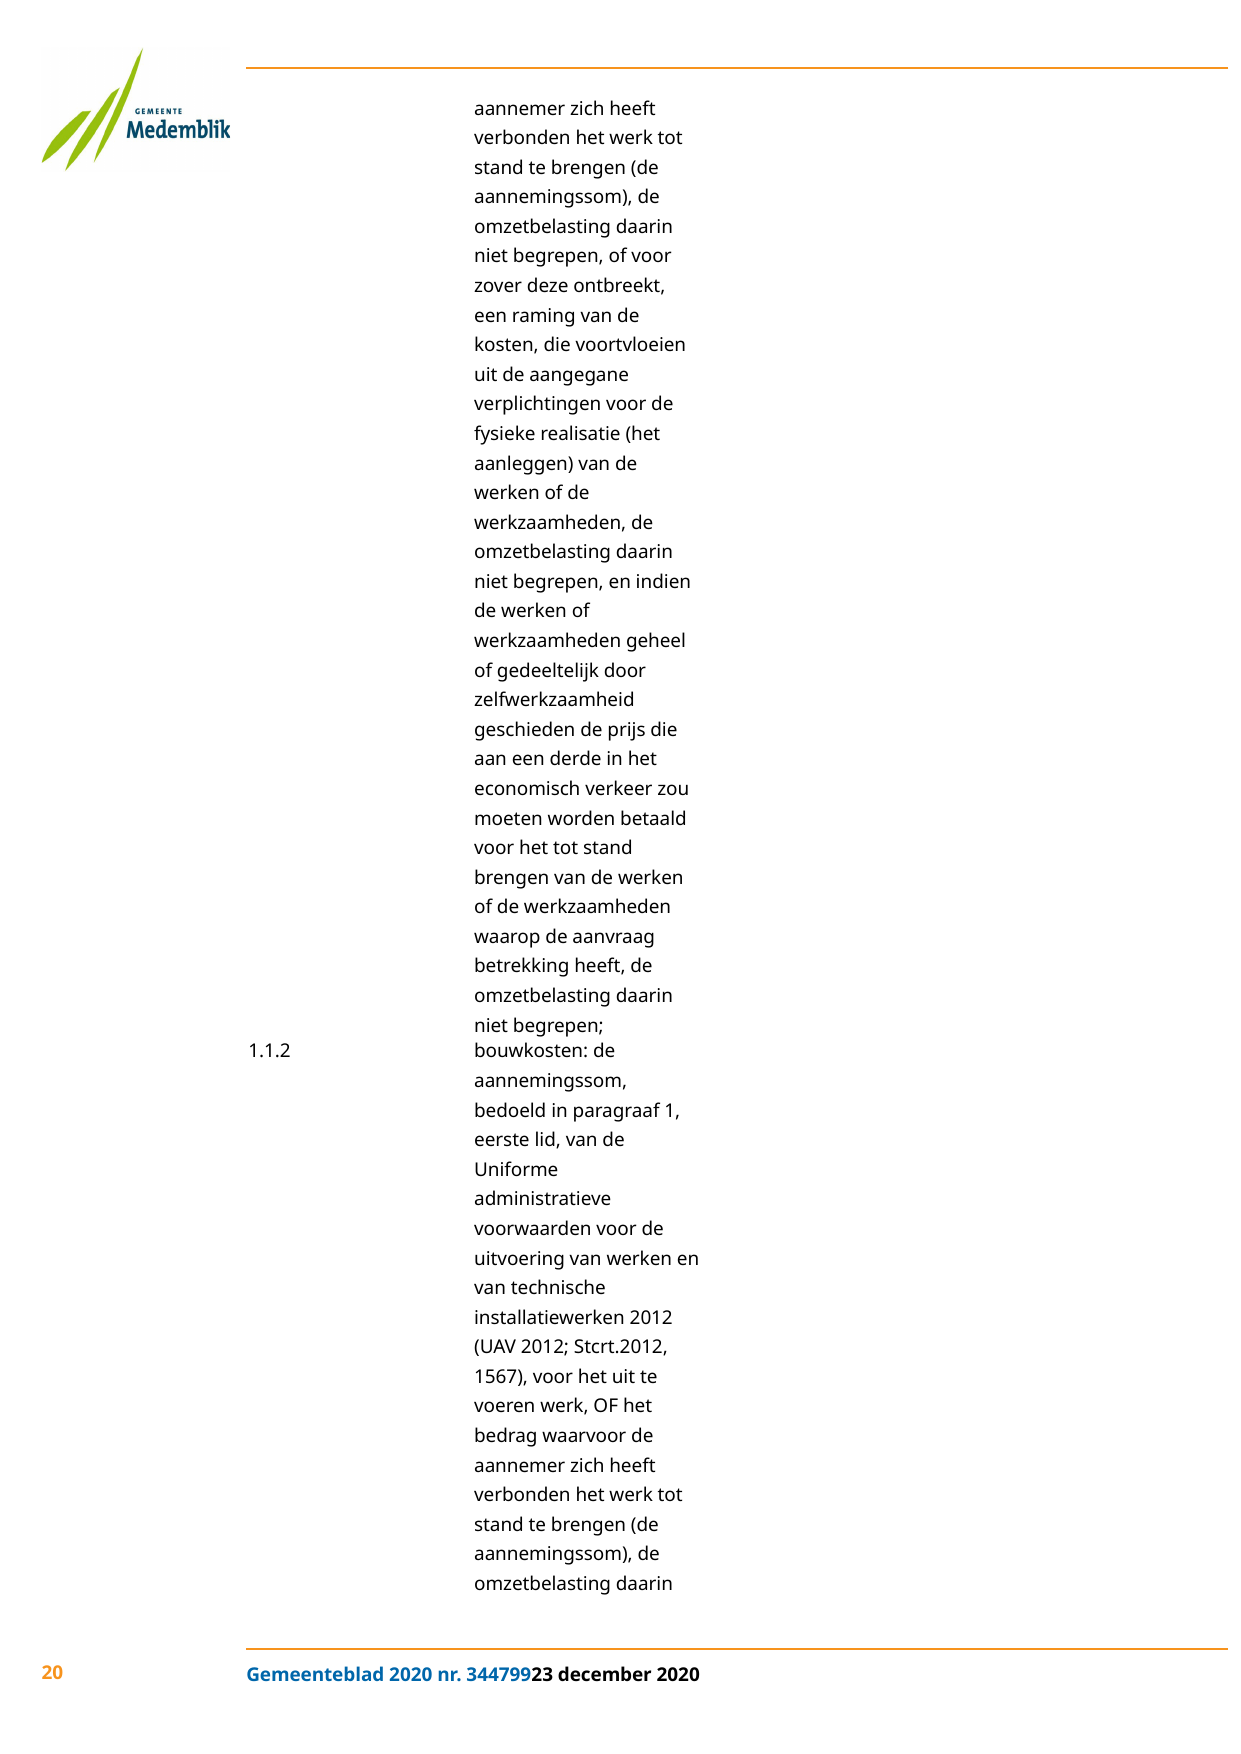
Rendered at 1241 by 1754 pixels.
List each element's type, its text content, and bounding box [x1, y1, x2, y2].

table_cell aannemer zich heeft verbonden het werk tot stand te brengen (de aannemingssom), de omzetbelasting daarin niet begrepen, of voor zover deze ontbreekt, een raming van de kosten, die voortvloeien uit de aangegane verplichtingen voor de fysieke realisatie (het aanleggen) van de werken of de werkzaamheden, de omzetbelasting daarin niet begrepen, en indien de werken of werkzaamheden geheel of gedeeltelijk door zelfwerkzaamheid geschieden de prijs die aan een derde in het economisch verkeer zou moeten worden betaald voor het tot stand brengen van de werken of de werkzaamheden waarop de aanvraag betrekking heeft, de omzetbelasting daarin niet begrepen; [474, 95, 700, 1038]
table_cell [700, 95, 926, 1038]
table_cell [700, 1038, 926, 1596]
table_cell bouwkosten: de aannemingssom, bedoeld in paragraaf 1, eerste lid, van de Uniforme administratieve voorwaarden voor de uitvoering van werken en van technische installatiewerken 2012 (UAV 2012; Stcrt.2012, 1567), voor het uit te voeren werk, OF het bedrag waarvoor de aannemer zich heeft verbonden het werk tot stand te brengen (de aannemingssom), de omzetbelasting daarin [474, 1038, 700, 1596]
table_cell [926, 1038, 1152, 1596]
table_cell [248, 95, 474, 1038]
table_cell [926, 95, 1152, 1038]
picture [41, 47, 231, 172]
table_cell 1.1.2 [248, 1038, 474, 1596]
